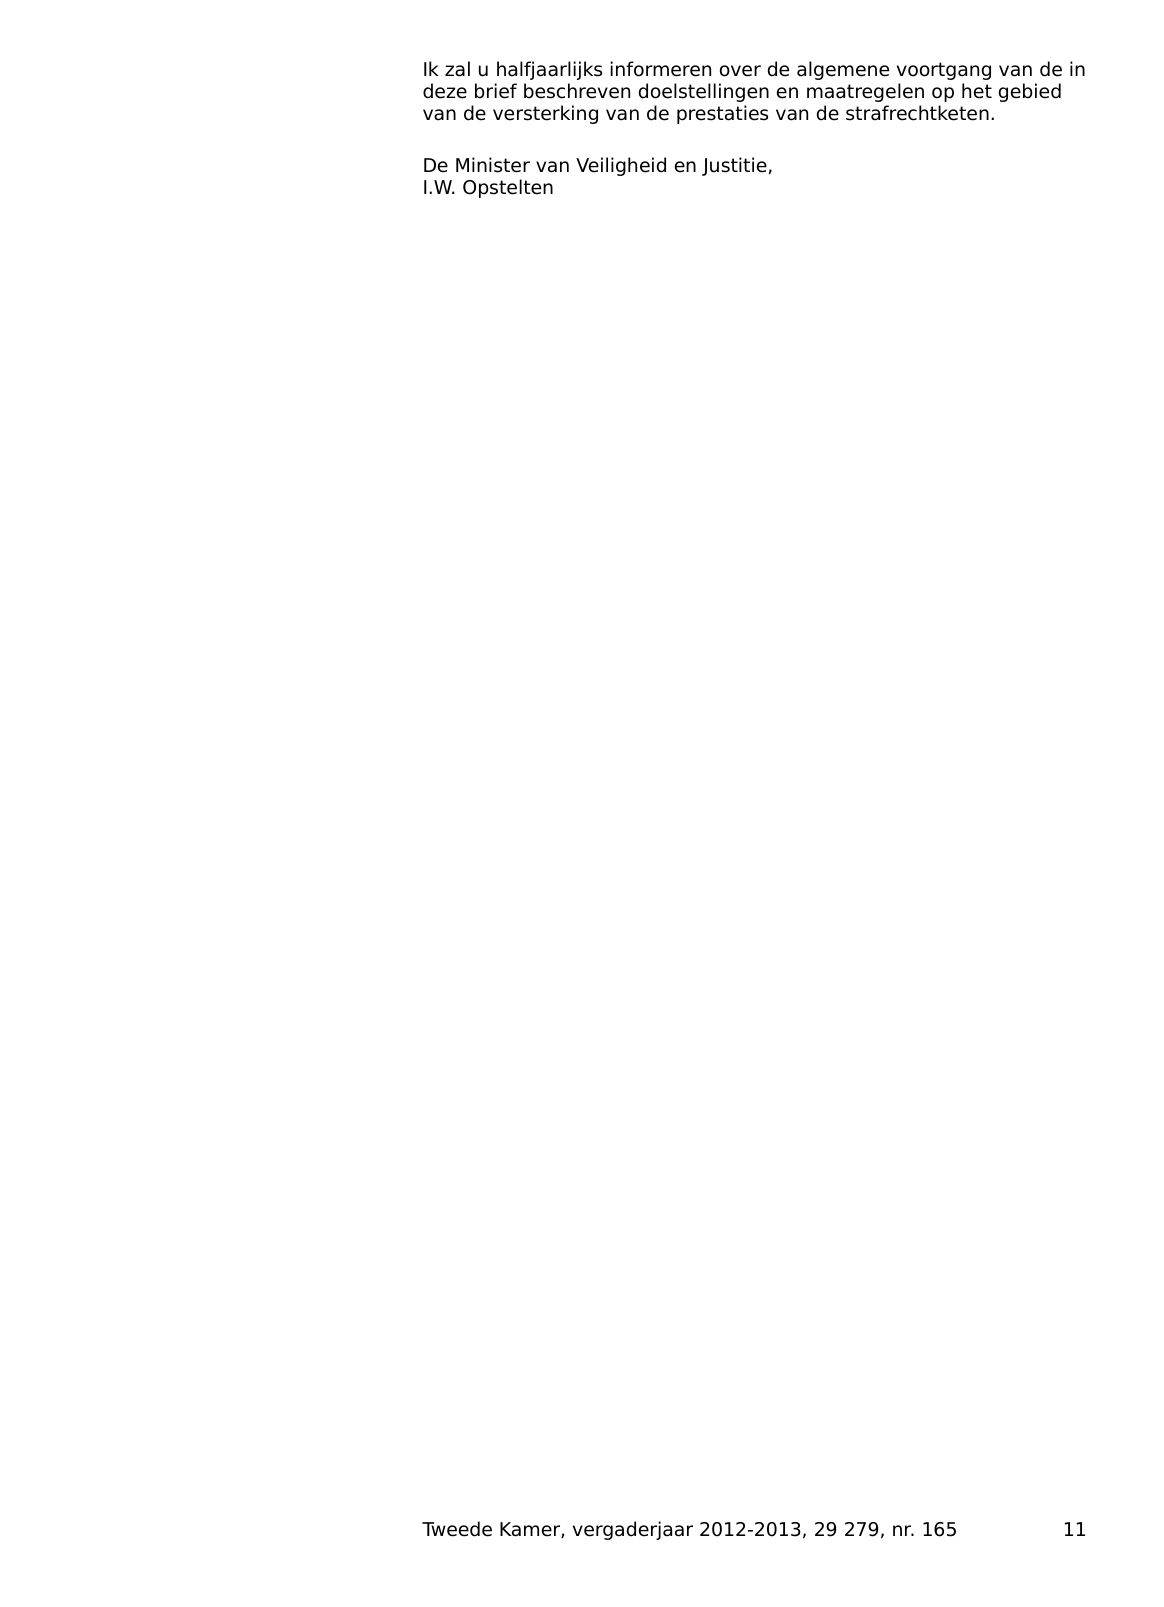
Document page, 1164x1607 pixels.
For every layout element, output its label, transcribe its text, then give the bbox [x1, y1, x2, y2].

text Ik zal u halfjaarlijks informeren over de algemene voortgang van de in deze brief beschreven doelstellingen en maatregelen op het gebied van de versterking van de prestaties van de strafrechtketen. [422, 59, 1087, 125]
text De Minister van Veiligheid en Justitie, I.W. Opstelten [422, 155, 1087, 199]
